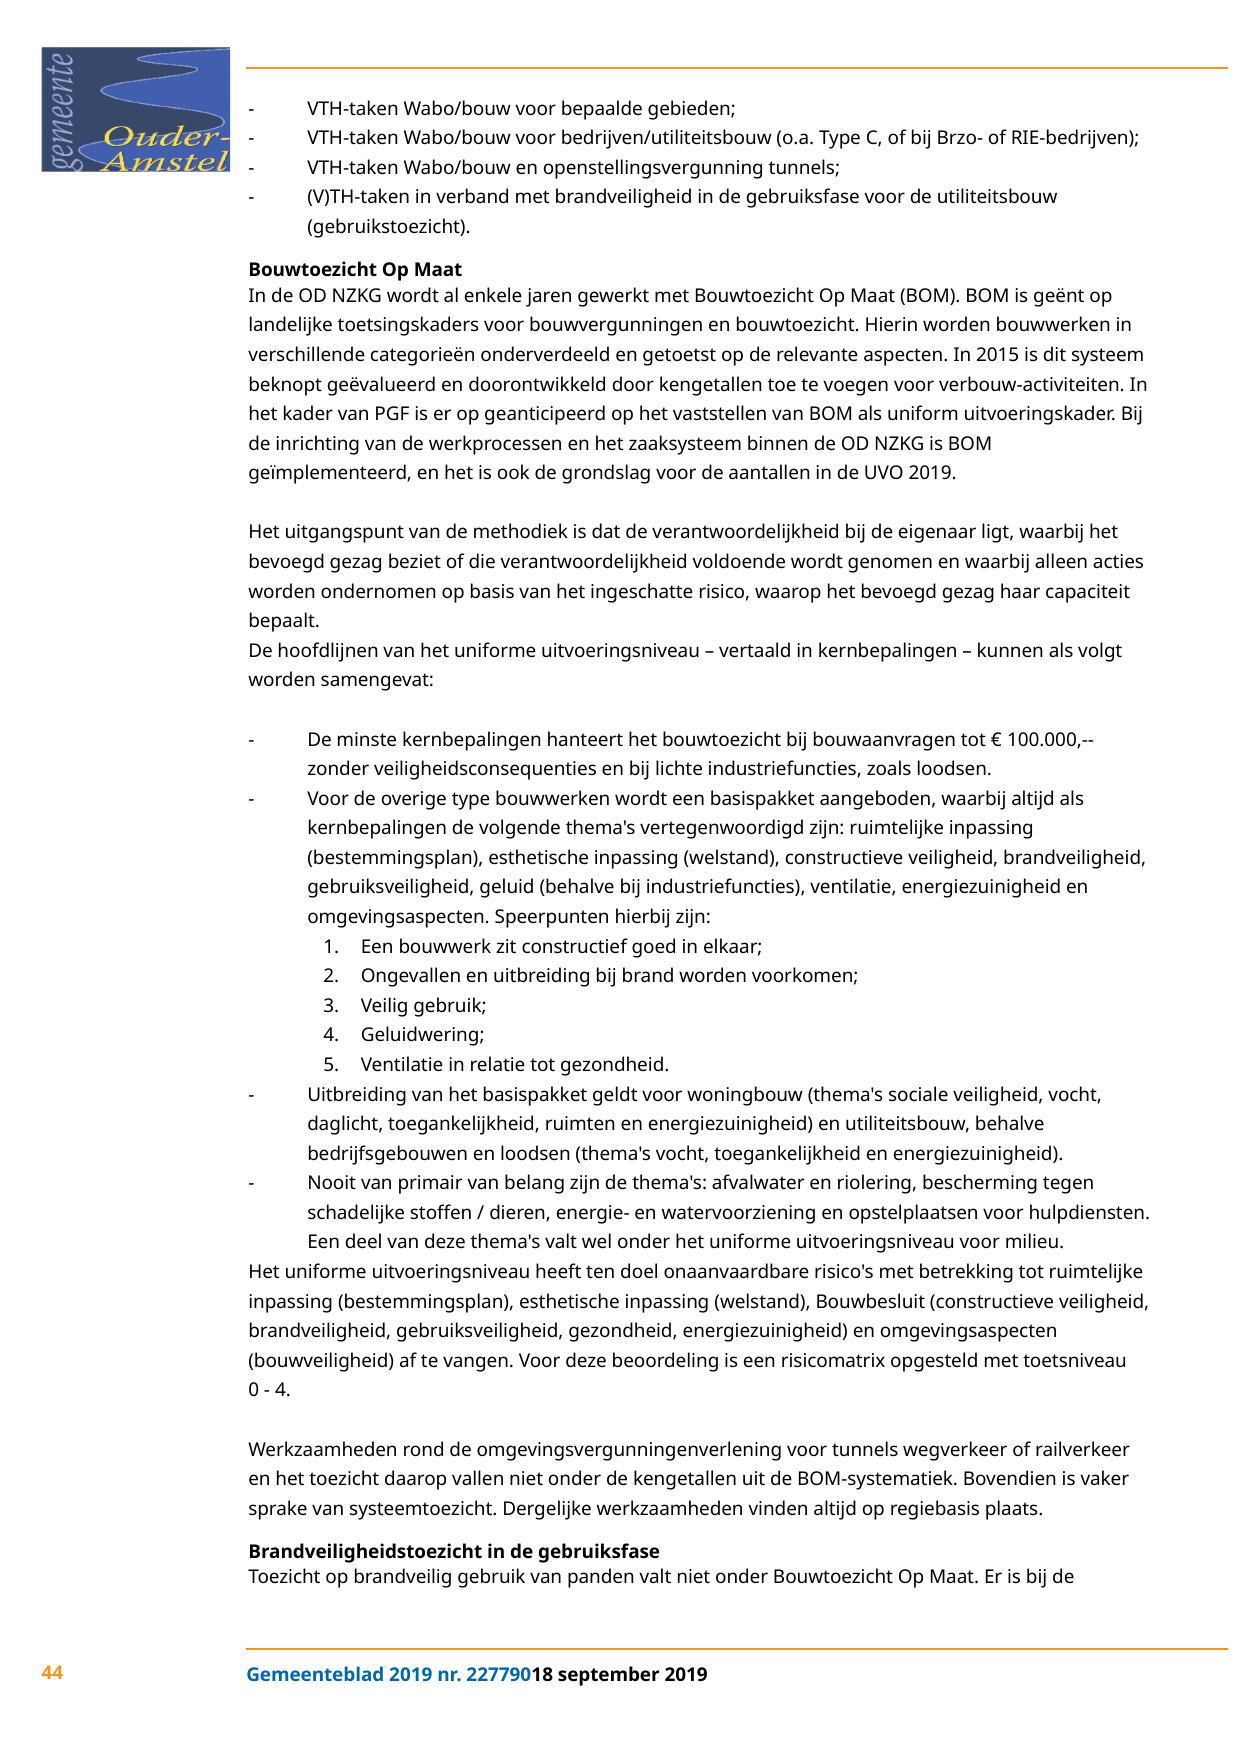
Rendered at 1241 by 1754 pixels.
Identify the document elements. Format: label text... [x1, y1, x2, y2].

list VTH-taken Wabo/bouw voor bedrijven/utiliteitsbouw (o.a. Type C, of bij Brzo- of RIE-bedrijven); [248, 124, 1152, 150]
text Het uniforme uitvoeringsniveau heeft ten doel onaanvaardbare risico's met betrekking tot ruimtelijke inpassing (bestemmingsplan), esthetische inpassing (welstand), Bouwbesluit (constructieve veiligheid, brandveiligheid, gebruiksveiligheid, gezondheid, energiezuinigheid) en omgevingsaspecten (bouwveiligheid) af te vangen. Voor deze beoordeling is een risicomatrix opgesteld met toetsniveau 0 - 4. [248, 1258, 1152, 1402]
list De minste kernbepalingen hanteert het bouwtoezicht bij bouwaanvragen tot € 100.000,-- zonder veiligheidsconsequenties en bij lichte industriefuncties, zoals loodsen. [248, 726, 1152, 781]
list Ongevallen en uitbreiding bij brand worden voorkomen; [323, 962, 1152, 988]
list VTH-taken Wabo/bouw en openstellingsvergunning tunnels; [248, 154, 1152, 180]
text Het uitgangspunt van de methodiek is dat de verantwoordelijkheid bij de eigenaar ligt, waarbij het bevoegd gezag beziet of die verantwoordelijkheid voldoende wordt genomen en waarbij alleen acties worden ondernomen op basis van het ingeschatte risico, waarop het bevoegd gezag haar capaciteit bepaalt. [248, 519, 1152, 633]
list Een bouwwerk zit constructief goed in elkaar; [323, 933, 1152, 958]
list Voor de overige type bouwwerken wordt een basispakket aangeboden, waarbij altijd als kernbepalingen de volgende thema's vertegenwoordigd zijn: ruimtelijke inpassing (bestemmingsplan), esthetische inpassing (welstand), constructieve veiligheid, brandveiligheid, gebruiksveiligheid, geluid (behalve bij industriefuncties), ventilatie, energiezuinigheid en omgevingsaspecten. Speerpunten hierbij zijn: [248, 785, 1152, 929]
text Toezicht op brandveilig gebruik van panden valt niet onder Bouwtoezicht Op Maat. Er is bij de [248, 1564, 1152, 1589]
text De hoofdlijnen van het uniforme uitvoeringsniveau – vertaald in kernbepalingen – kunnen als volgt worden samengevat: [248, 637, 1152, 692]
list (V)TH-taken in verband met brandveiligheid in de gebruiksfase voor de utiliteitsbouw (gebruikstoezicht). [248, 183, 1152, 239]
list Uitbreiding van het basispakket geldt voor woningbouw (thema's sociale veiligheid, vocht, daglicht, toegankelijkheid, ruimten en energiezuinigheid) en utiliteitsbouw, behalve bedrijfsgebouwen en loodsen (thema's vocht, toegankelijkheid en energiezuinigheid). [248, 1081, 1152, 1166]
list Ventilatie in relatie tot gezondheid. [323, 1051, 1152, 1077]
text Werkzaamheden rond de omgevingsvergunningenverlening voor tunnels wegverkeer of railverkeer en het toezicht daarop vallen niet onder de kengetallen uit de BOM-systematiek. Bovendien is vaker sprake van systeemtoezicht. Dergelijke werkzaamheden vinden altijd op regiebasis plaats. [248, 1436, 1152, 1521]
text In de OD NZKG wordt al enkele jaren gewerkt met Bouwtoezicht Op Maat (BOM). BOM is geënt op landelijke toetsingskaders voor bouwvergunningen en bouwtoezicht. Hierin worden bouwwerken in verschillende categorieën onderverdeeld en getoetst op de relevante aspecten. In 2015 is dit systeem beknopt geëvalueerd en doorontwikkeld door kengetallen toe te voegen voor verbouw-activiteiten. In het kader van PGF is er op geanticipeerd op het vaststellen van BOM als uniform uitvoeringskader. Bij de inrichting van de werkprocessen en het zaaksysteem binnen de OD NZKG is BOM geïmplementeerd, en het is ook de grondslag voor de aantallen in de UVO 2019. [248, 282, 1152, 485]
list VTH-taken Wabo/bouw voor bepaalde gebieden; [248, 95, 1152, 121]
list Veilig gebruik; [323, 992, 1152, 1018]
text Brandveiligheidstoezicht in de gebruiksfase [248, 1538, 1152, 1564]
list Nooit van primair van belang zijn de thema's: afvalwater en riolering, bescherming tegen schadelijke stoffen / dieren, energie- en watervoorziening en opstelplaatsen voor hulpdiensten. Een deel van deze thema's valt wel onder het uniforme uitvoeringsniveau voor milieu. [248, 1169, 1152, 1254]
text Bouwtoezicht Op Maat [248, 256, 1152, 282]
list Geluidwering; [323, 1022, 1152, 1047]
picture [41, 47, 231, 172]
